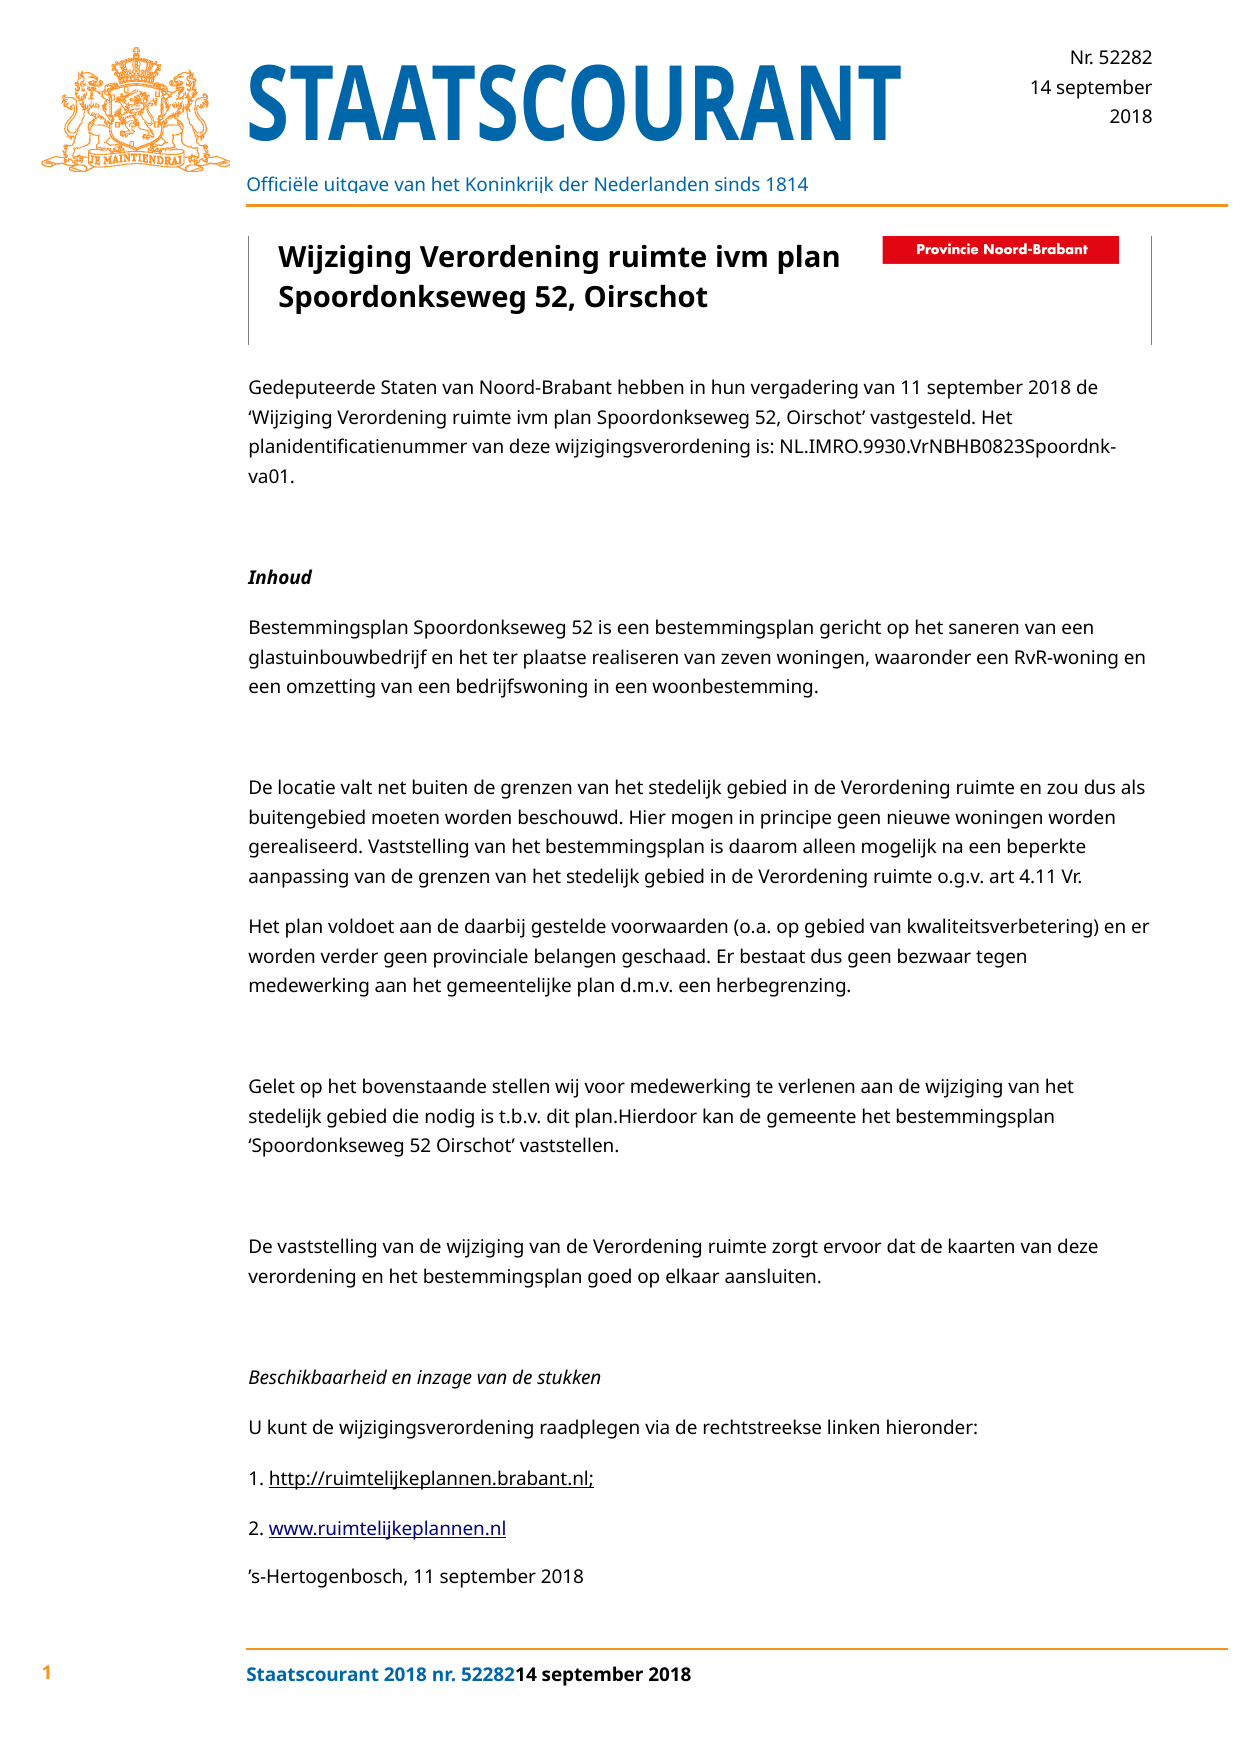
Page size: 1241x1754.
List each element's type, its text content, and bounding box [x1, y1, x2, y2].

text U kunt de wijzigingsverordening raadplegen via de rechtstreekse linken hieronder: [248, 1414, 1152, 1440]
picture [882, 236, 1119, 264]
table_header [1119, 236, 1151, 263]
text Het plan voldoet aan de daarbij gestelde voorwaarden (o.a. op gebied van kwaliteitsverbetering) en er worden verder geen provinciale belangen geschaad. Er bestaat dus geen bezwaar tegen medewerking aan het gemeentelijke plan d.m.v. een herbegrenzing. [248, 913, 1152, 998]
text Beschikbaarheid en inzage van de stukken [248, 1364, 1152, 1389]
text Bestemmingsplan Spoordonkseweg 52 is een bestemmingsplan gericht op het saneren van een glastuinbouwbedrijf en het ter plaatse realiseren van zeven woningen, waaronder een RvR-woning en een omzetting van een bedrijfswoning in een woonbestemming. [248, 614, 1152, 699]
text Gedeputeerde Staten van Noord-Brabant hebben in hun vergadering van 11 september 2018 de ‘Wijziging Verordening ruimte ivm plan Spoordonkseweg 52, Oirschot’ vastgesteld. Het planidentificatienummer van deze wijzigingsverordening is: NL.IMRO.9930.VrNBHB0823Spoordnk-va01. [248, 374, 1152, 489]
text 1. http://ruimtelijkeplannen.brabant.nl; [248, 1465, 1152, 1490]
table_header Wijziging Verordening ruimte ivm plan Spoordonkseweg 52, Oirschot [249, 236, 850, 345]
text Inhoud [248, 564, 1152, 589]
text De locatie valt net buiten de grenzen van het stedelijk gebied in de Verordening ruimte en zou dus als buitengebied moeten worden beschouwd. Hier mogen in principe geen nieuwe woningen worden gerealiseerd. Vaststelling van het bestemmingsplan is daarom alleen mogelijk na een beperkte aanpassing van de grenzen van het stedelijk gebied in de Verordening ruimte o.g.v. art 4.11 Vr. [248, 774, 1152, 889]
text 2. www.ruimtelijkeplannen.nl [248, 1515, 1152, 1541]
picture [41, 47, 231, 172]
text ’s-Hertogenbosch, 11 september 2018 [248, 1563, 1152, 1589]
table_header [850, 236, 882, 263]
text Gelet op het bovenstaande stellen wij voor medewerking te verlenen aan de wijziging van het stedelijk gebied die nodig is t.b.v. dit plan.Hierdoor kan de gemeente het bestemmingsplan ‘Spoordonkseweg 52 Oirschot’ vaststellen. [248, 1073, 1152, 1158]
text De vaststelling van de wijziging van de Verordening ruimte zorgt ervoor dat de kaarten van deze verordening en het bestemmingsplan goed op elkaar aansluiten. [248, 1233, 1152, 1289]
table_header [850, 264, 1151, 345]
